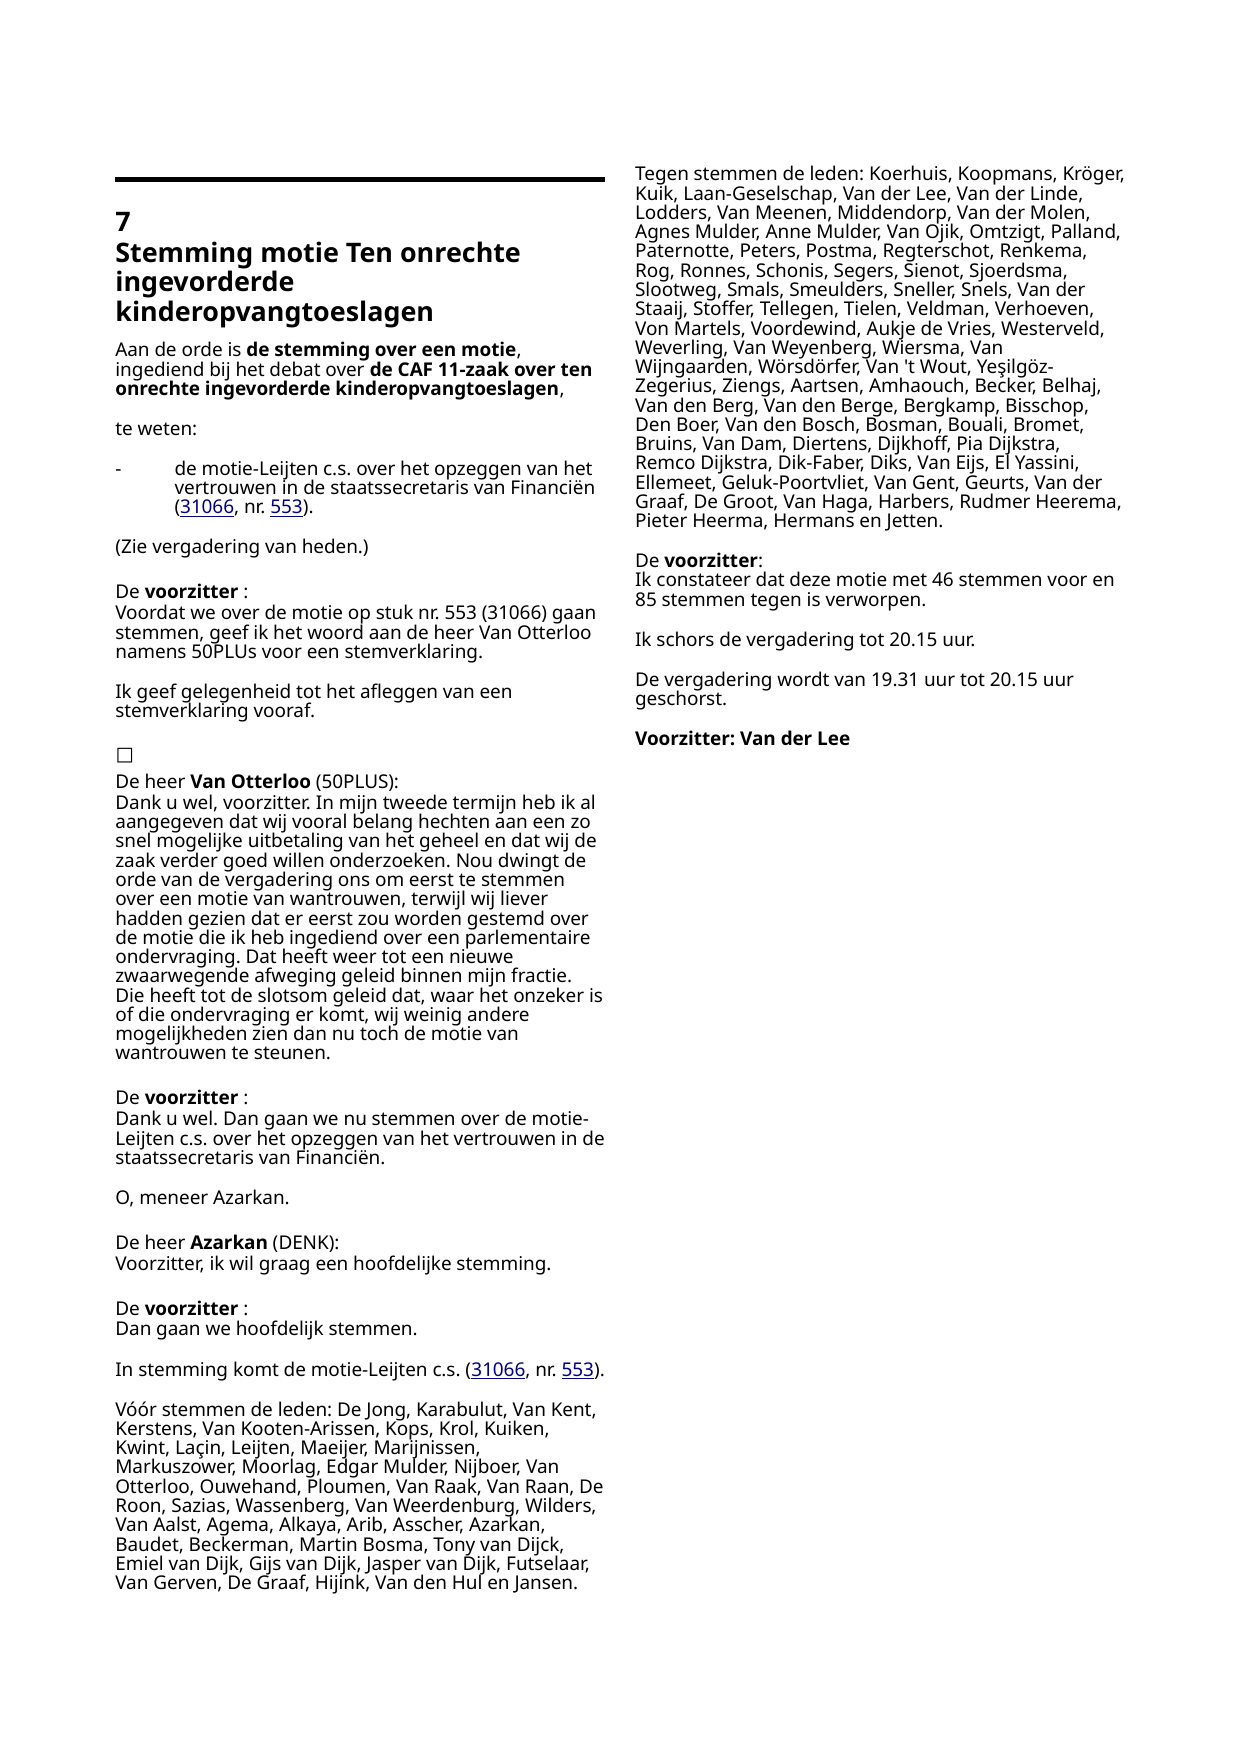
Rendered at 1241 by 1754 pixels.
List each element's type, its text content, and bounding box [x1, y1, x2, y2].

text In stemming komt de motie-Leijten c.s. (31066, nr. 553). [115, 1361, 605, 1380]
text Voorzitter: Van der Lee [635, 730, 1125, 749]
text O, meneer Azarkan. [115, 1189, 605, 1208]
text Vóór stemmen de leden: De Jong, Karabulut, Van Kent, Kerstens, Van Kooten-Arissen, Kops, Krol, Kuiken, Kwint, Laçin, Leijten, Maeijer, Marijnissen, Markuszower, Moorlag, Edgar Mulder, Nijboer, Van Otterloo, Ouwehand, Ploumen, Van Raak, Van Raan, De Roon, Sazias, Wassenberg, Van Weerdenburg, Wilders, Van Aalst, Agema, Alkaya, Arib, Asscher, Azarkan, Baudet, Beckerman, Martin Bosma, Tony van Dijck, Emiel van Dijk, Gijs van Dijk, Jasper van Dijk, Futselaar, Van Gerven, De Graaf, Hijink, Van den Hul en Jansen. [115, 1401, 605, 1593]
text Dan gaan we hoofdelijk stemmen. [115, 1320, 605, 1340]
text Voordat we over de motie op stuk nr. 553 (31066) gaan stemmen, geef ik het woord aan de heer Van Otterloo namens 50PLUs voor een stemverklaring. [115, 604, 605, 662]
text De voorzitter: [635, 552, 1125, 571]
text De heer Azarkan (DENK): [115, 1229, 605, 1254]
text De voorzitter : [115, 1084, 605, 1110]
text te weten: [115, 420, 605, 439]
text Voorzitter, ik wil graag een hoofdelijke stemming. [115, 1254, 605, 1274]
text Ik constateer dat deze motie met 46 stemmen voor en 85 stemmen tegen is verworpen. [635, 571, 1125, 610]
text De voorzitter : [115, 579, 605, 604]
text (Zie vergadering van heden.) [115, 538, 605, 558]
text De voorzitter : [115, 1295, 605, 1320]
text De heer Van Otterloo (50PLUS): [115, 768, 605, 794]
text ⬜ [115, 742, 605, 768]
text Stemming motie Ten onrechte ingevorderde kinderopvangtoeslagen [115, 239, 605, 341]
text Ik schors de vergadering tot 20.15 uur. [635, 631, 1125, 650]
text Tegen stemmen de leden: Koerhuis, Koopmans, Kröger, Kuik, Laan-Geselschap, Van der Lee, Van der Linde, Lodders, Van Meenen, Middendorp, Van der Molen, Agnes Mulder, Anne Mulder, Van Ojik, Omtzigt, Palland, Paternotte, Peters, Postma, Regterschot, Renkema, Rog, Ronnes, Schonis, Segers, Sienot, Sjoerdsma, Slootweg, Smals, Smeulders, Sneller, Snels, Van der Staaij, Stoffer, Tellegen, Tielen, Veldman, Verhoeven, Von Martels, Voordewind, Aukje de Vries, Westerveld, Weverling, Van Weyenberg, Wiersma, Van Wijngaarden, Wörsdörfer, Van 't Wout, Yeşilgöz-Zegerius, Ziengs, Aartsen, Amhaouch, Becker, Belhaj, Van den Berg, Van den Berge, Bergkamp, Bisschop, Den Boer, Van den Bosch, Bosman, Bouali, Bromet, Bruins, Van Dam, Diertens, Dijkhoff, Pia Dijkstra, Remco Dijkstra, Dik-Faber, Diks, Van Eijs, El Yassini, Ellemeet, Geluk-Poortvliet, Van Gent, Geurts, Van der Graaf, De Groot, Van Haga, Harbers, Rudmer Heerema, Pieter Heerma, Hermans en Jetten. [635, 165, 1125, 531]
list de motie-Leijten c.s. over het opzeggen van het vertrouwen in de staatssecretaris van Financiën (31066, nr. 553). [115, 460, 605, 518]
text De vergadering wordt van 19.31 uur tot 20.15 uur geschorst. [635, 671, 1125, 709]
text 7 [115, 203, 605, 239]
text Dank u wel. Dan gaan we nu stemmen over de motie-Leijten c.s. over het opzeggen van het vertrouwen in de staatssecretaris van Financiën. [115, 1110, 605, 1168]
text Ik geef gelegenheid tot het afleggen van een stemverklaring vooraf. [115, 683, 605, 722]
text Aan de orde is de stemming over een motie, ingediend bij het debat over de CAF 11-zaak over ten onrechte ingevorderde kinderopvangtoeslagen, [115, 341, 605, 399]
text Dank u wel, voorzitter. In mijn tweede termijn heb ik al aangegeven dat wij vooral belang hechten aan een zo snel mogelijke uitbetaling van het geheel en dat wij de zaak verder goed willen onderzoeken. Nou dwingt de orde van de vergadering ons om eerst te stemmen over een motie van wantrouwen, terwijl wij liever hadden gezien dat er eerst zou worden gestemd over de motie die ik heb ingediend over een parlementaire ondervraging. Dat heeft weer tot een nieuwe zwaarwegende afweging geleid binnen mijn fractie. Die heeft tot de slotsom geleid dat, waar het onzeker is of die ondervraging er komt, wij weinig andere mogelijkheden zien dan nu toch de motie van wantrouwen te steunen. [115, 794, 605, 1064]
